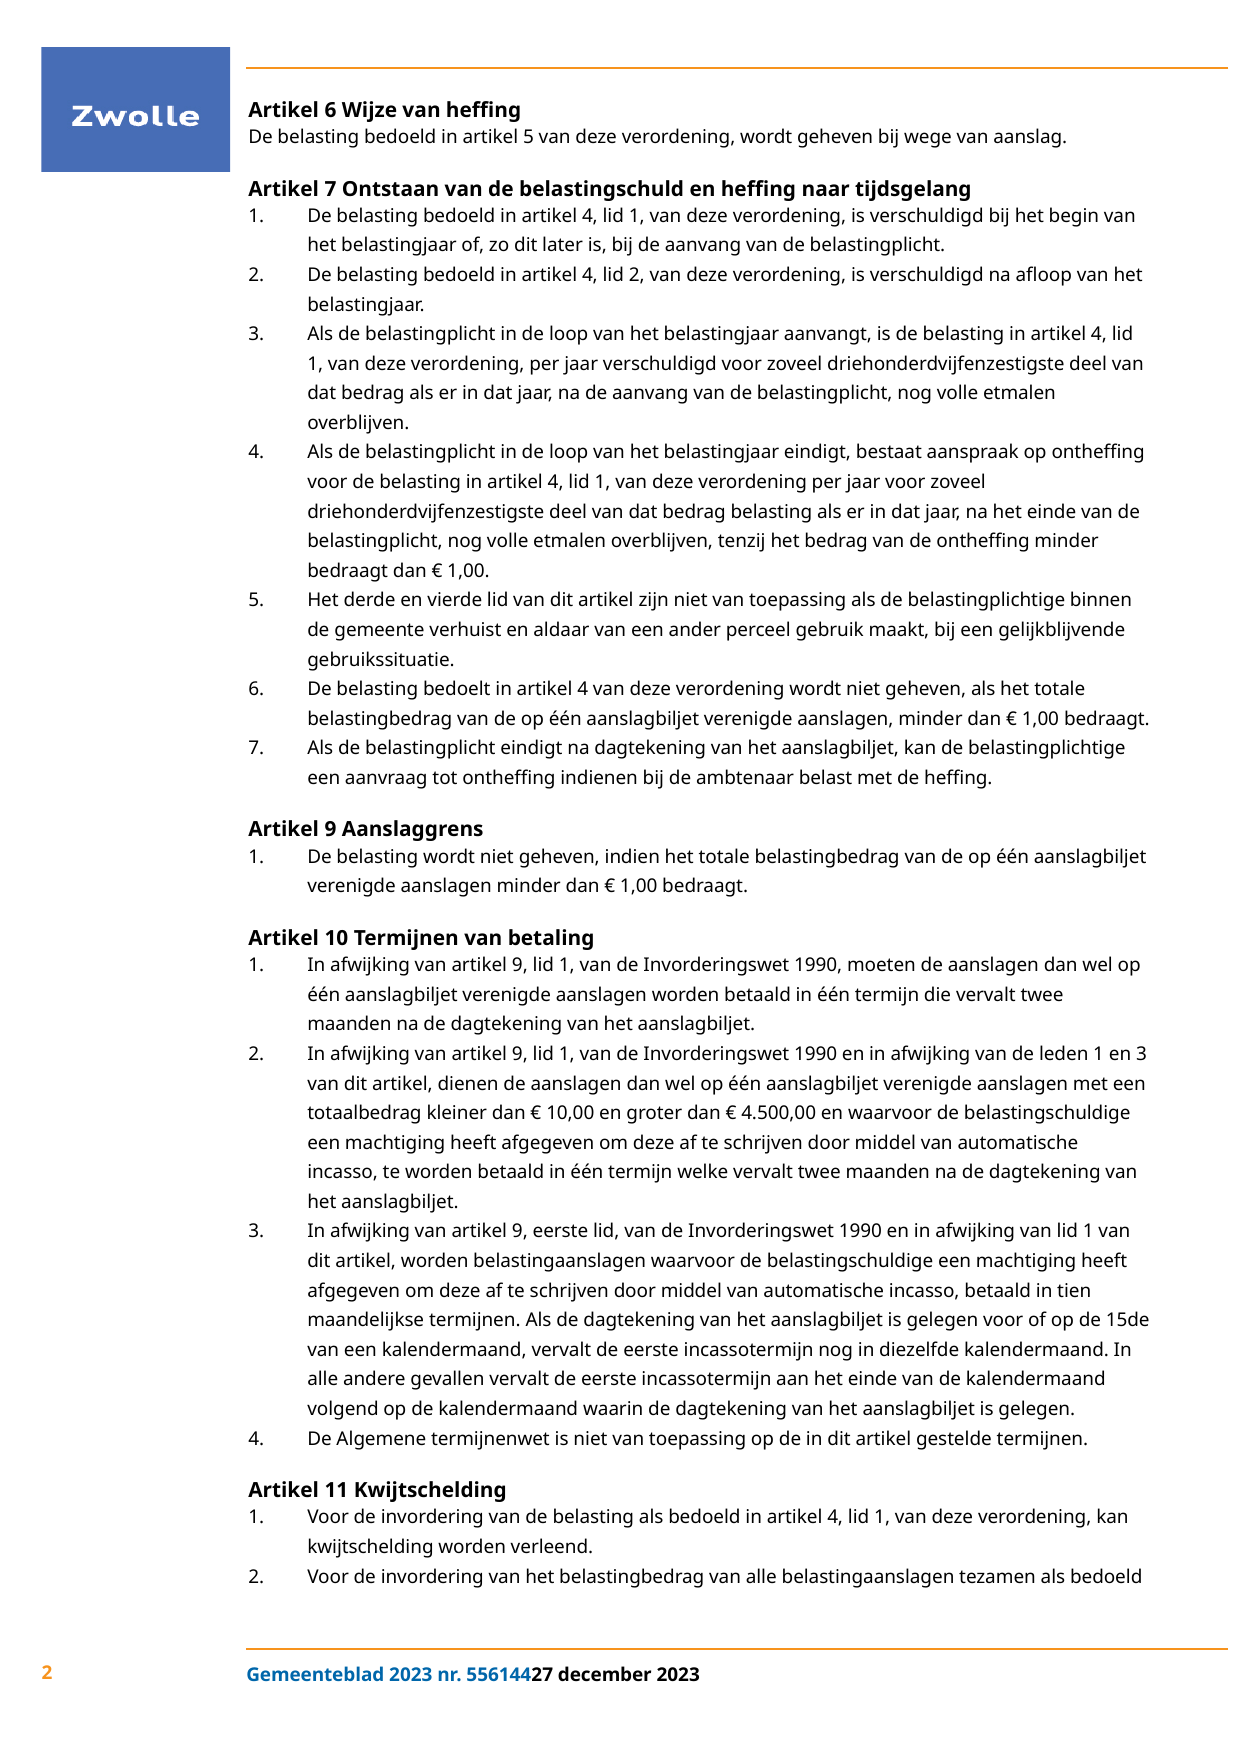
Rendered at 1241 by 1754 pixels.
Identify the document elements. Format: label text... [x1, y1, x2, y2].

list De belasting wordt niet geheven, indien het totale belastingbedrag van de op één aanslagbiljet verenigde aanslagen minder dan € 1,00 bedraagt. [248, 843, 1152, 898]
text Artikel 6 Wijze van heffing [248, 95, 1152, 123]
list De Algemene termijnenwet is niet van toepassing op de in dit artikel gestelde termijnen. [248, 1425, 1152, 1451]
picture [41, 47, 231, 172]
text De belasting bedoeld in artikel 5 van deze verordening, wordt geheven bij wege van aanslag. [248, 123, 1152, 149]
text Artikel 9 Aanslaggrens [248, 814, 1152, 843]
text Artikel 11 Kwijtschelding [248, 1475, 1152, 1504]
text Artikel 7 Ontstaan van de belastingschuld en heffing naar tijdsgelang [248, 174, 1152, 202]
list Het derde en vierde lid van dit artikel zijn niet van toepassing als de belastingplichtige binnen de gemeente verhuist en aldaar van een ander perceel gebruik maakt, bij een gelijkblijvende gebruikssituatie. [248, 587, 1152, 672]
list De belasting bedoeld in artikel 4, lid 2, van deze verordening, is verschuldigd na afloop van het belastingjaar. [248, 261, 1152, 317]
list Als de belastingplicht in de loop van het belastingjaar eindigt, bestaat aanspraak op ontheffing voor de belasting in artikel 4, lid 1, van deze verordening per jaar voor zoveel driehonderdvijfenzestigste deel van dat bedrag belasting als er in dat jaar, na het einde van de belastingplicht, nog volle etmalen overblijven, tenzij het bedrag van de ontheffing minder bedraagt dan € 1,00. [248, 439, 1152, 583]
list In afwijking van artikel 9, lid 1, van de Invorderingswet 1990 en in afwijking van de leden 1 en 3 van dit artikel, dienen de aanslagen dan wel op één aanslagbiljet verenigde aanslagen met een totaalbedrag kleiner dan € 10,00 en groter dan € 4.500,00 en waarvoor de belastingschuldige een machtiging heeft afgegeven om deze af te schrijven door middel van automatische incasso, te worden betaald in één termijn welke vervalt twee maanden na de dagtekening van het aanslagbiljet. [248, 1040, 1152, 1214]
list Als de belastingplicht eindigt na dagtekening van het aanslagbiljet, kan de belastingplichtige een aanvraag tot ontheffing indienen bij de ambtenaar belast met de heffing. [248, 734, 1152, 790]
list De belasting bedoelt in artikel 4 van deze verordening wordt niet geheven, als het totale belastingbedrag van de op één aanslagbiljet verenigde aanslagen, minder dan € 1,00 bedraagt. [248, 675, 1152, 731]
text Artikel 10 Termijnen van betaling [248, 923, 1152, 951]
list In afwijking van artikel 9, eerste lid, van de Invorderingswet 1990 en in afwijking van lid 1 van dit artikel, worden belastingaanslagen waarvoor de belastingschuldige een machtiging heeft afgegeven om deze af te schrijven door middel van automatische incasso, betaald in tien maandelijkse termijnen. Als de dagtekening van het aanslagbiljet is gelegen voor of op de 15de van een kalendermaand, vervalt de eerste incassotermijn nog in diezelfde kalendermaand. In alle andere gevallen vervalt de eerste incassotermijn aan het einde van de kalendermaand volgend op de kalendermaand waarin de dagtekening van het aanslagbiljet is gelegen. [248, 1218, 1152, 1421]
list In afwijking van artikel 9, lid 1, van de Invorderingswet 1990, moeten de aanslagen dan wel op één aanslagbiljet verenigde aanslagen worden betaald in één termijn die vervalt twee maanden na de dagtekening van het aanslagbiljet. [248, 951, 1152, 1036]
list Voor de invordering van het belastingbedrag van alle belastingaanslagen tezamen als bedoeld [248, 1563, 1152, 1588]
list Voor de invordering van de belasting als bedoeld in artikel 4, lid 1, van deze verordening, kan kwijtschelding worden verleend. [248, 1504, 1152, 1559]
list De belasting bedoeld in artikel 4, lid 1, van deze verordening, is verschuldigd bij het begin van het belastingjaar of, zo dit later is, bij de aanvang van de belastingplicht. [248, 202, 1152, 257]
list Als de belastingplicht in de loop van het belastingjaar aanvangt, is de belasting in artikel 4, lid 1, van deze verordening, per jaar verschuldigd voor zoveel driehonderdvijfenzestigste deel van dat bedrag als er in dat jaar, na de aanvang van de belastingplicht, nog volle etmalen overblijven. [248, 320, 1152, 435]
